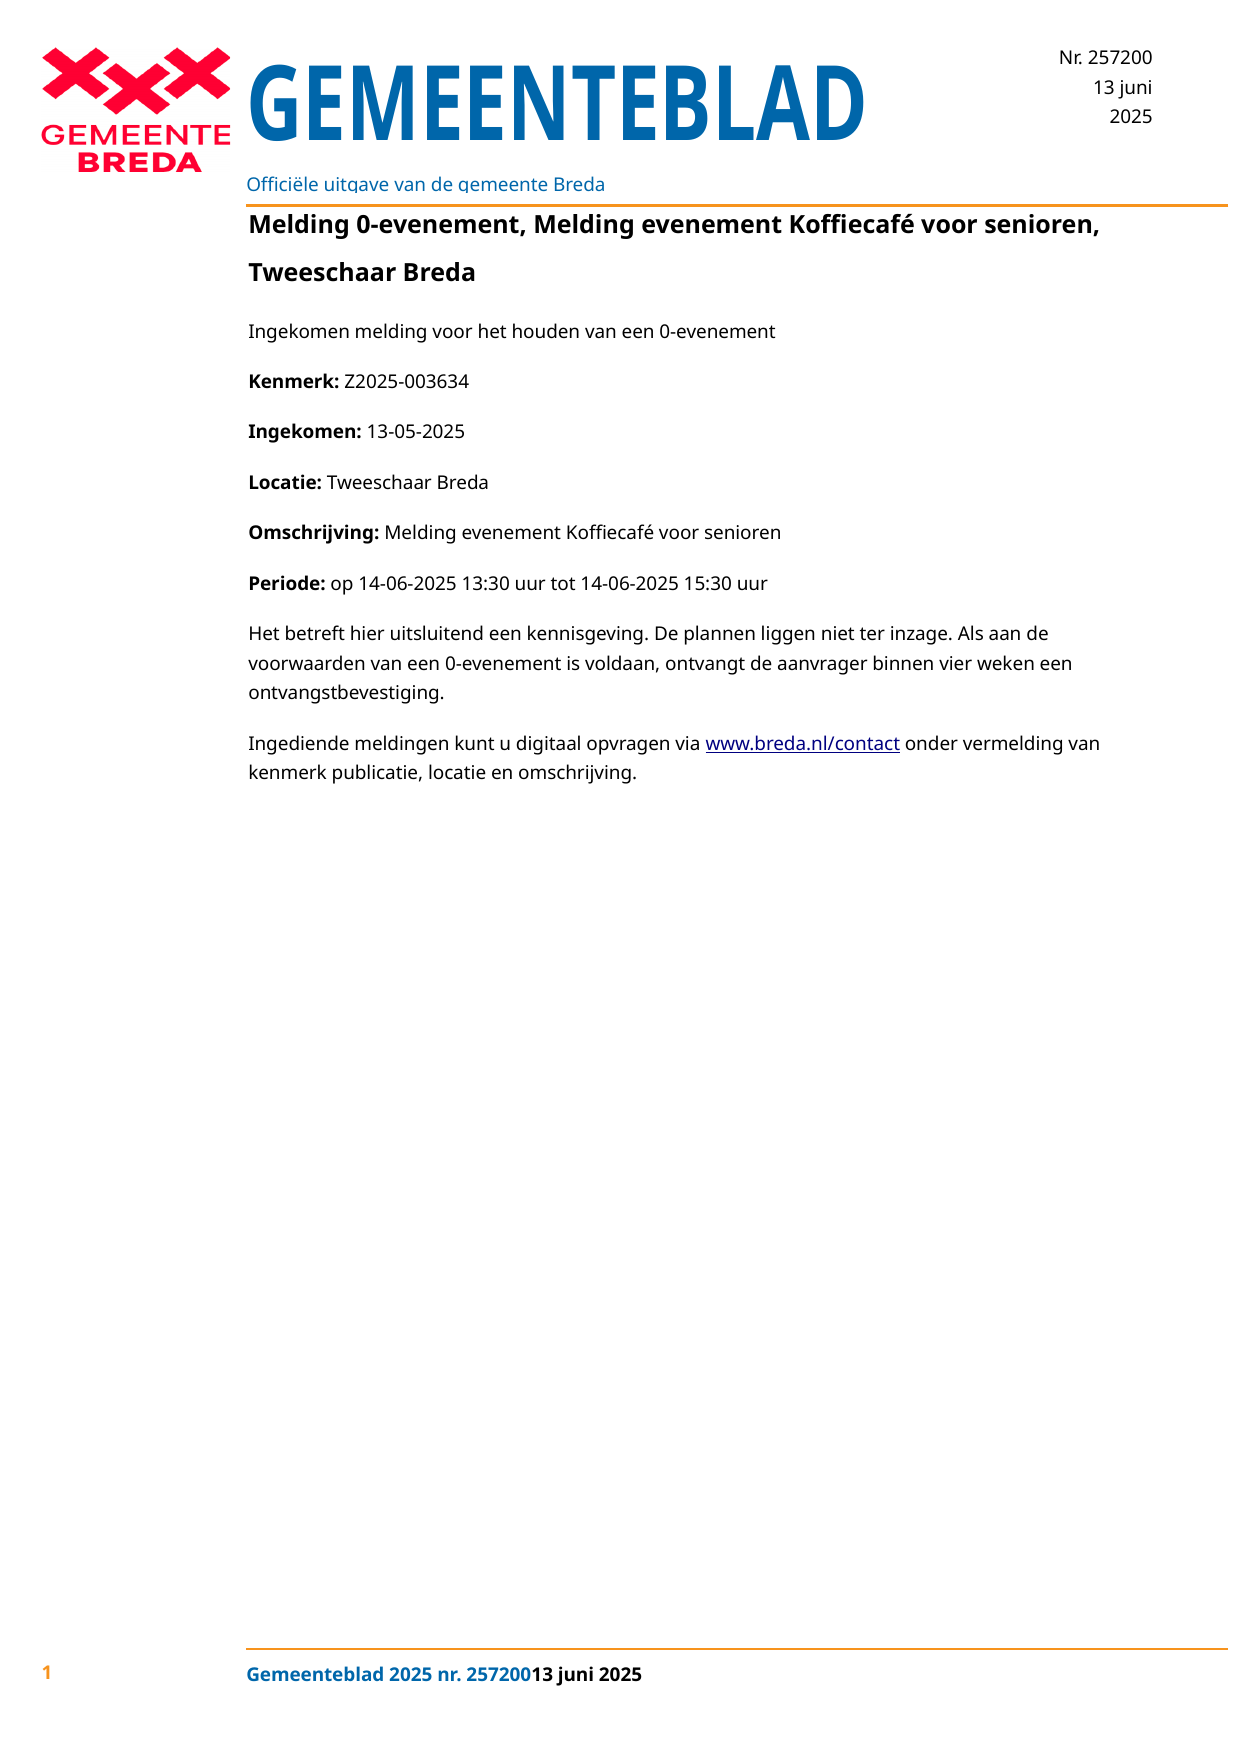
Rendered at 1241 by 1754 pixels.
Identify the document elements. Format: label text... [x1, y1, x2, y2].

text Ingediende meldingen kunt u digitaal opvragen via www.breda.nl/contact onder vermelding van kenmerk publicatie, locatie en omschrijving. [248, 730, 1152, 785]
text Ingekomen melding voor het houden van een 0-evenement [248, 318, 1152, 344]
text Het betreft hier uitsluitend een kennisgeving. De plannen liggen niet ter inzage. Als aan de voorwaarden van een 0-evenement is voldaan, ontvangt de aanvrager binnen vier weken een ontvangstbevestiging. [248, 620, 1152, 705]
text Ingekomen: 13-05-2025 [248, 419, 1152, 444]
text Kenmerk: Z2025-003634 [248, 368, 1152, 394]
text Omschrijving: Melding evenement Koffiecafé voor senioren [248, 519, 1152, 545]
text Locatie: Tweeschaar Breda [248, 469, 1152, 495]
picture [41, 47, 231, 172]
text Periode: op 14-06-2025 13:30 uur tot 14-06-2025 15:30 uur [248, 570, 1152, 596]
text Melding 0-evenement, Melding evenement Koffiecafé voor senioren, Tweeschaar Breda [248, 207, 1152, 288]
